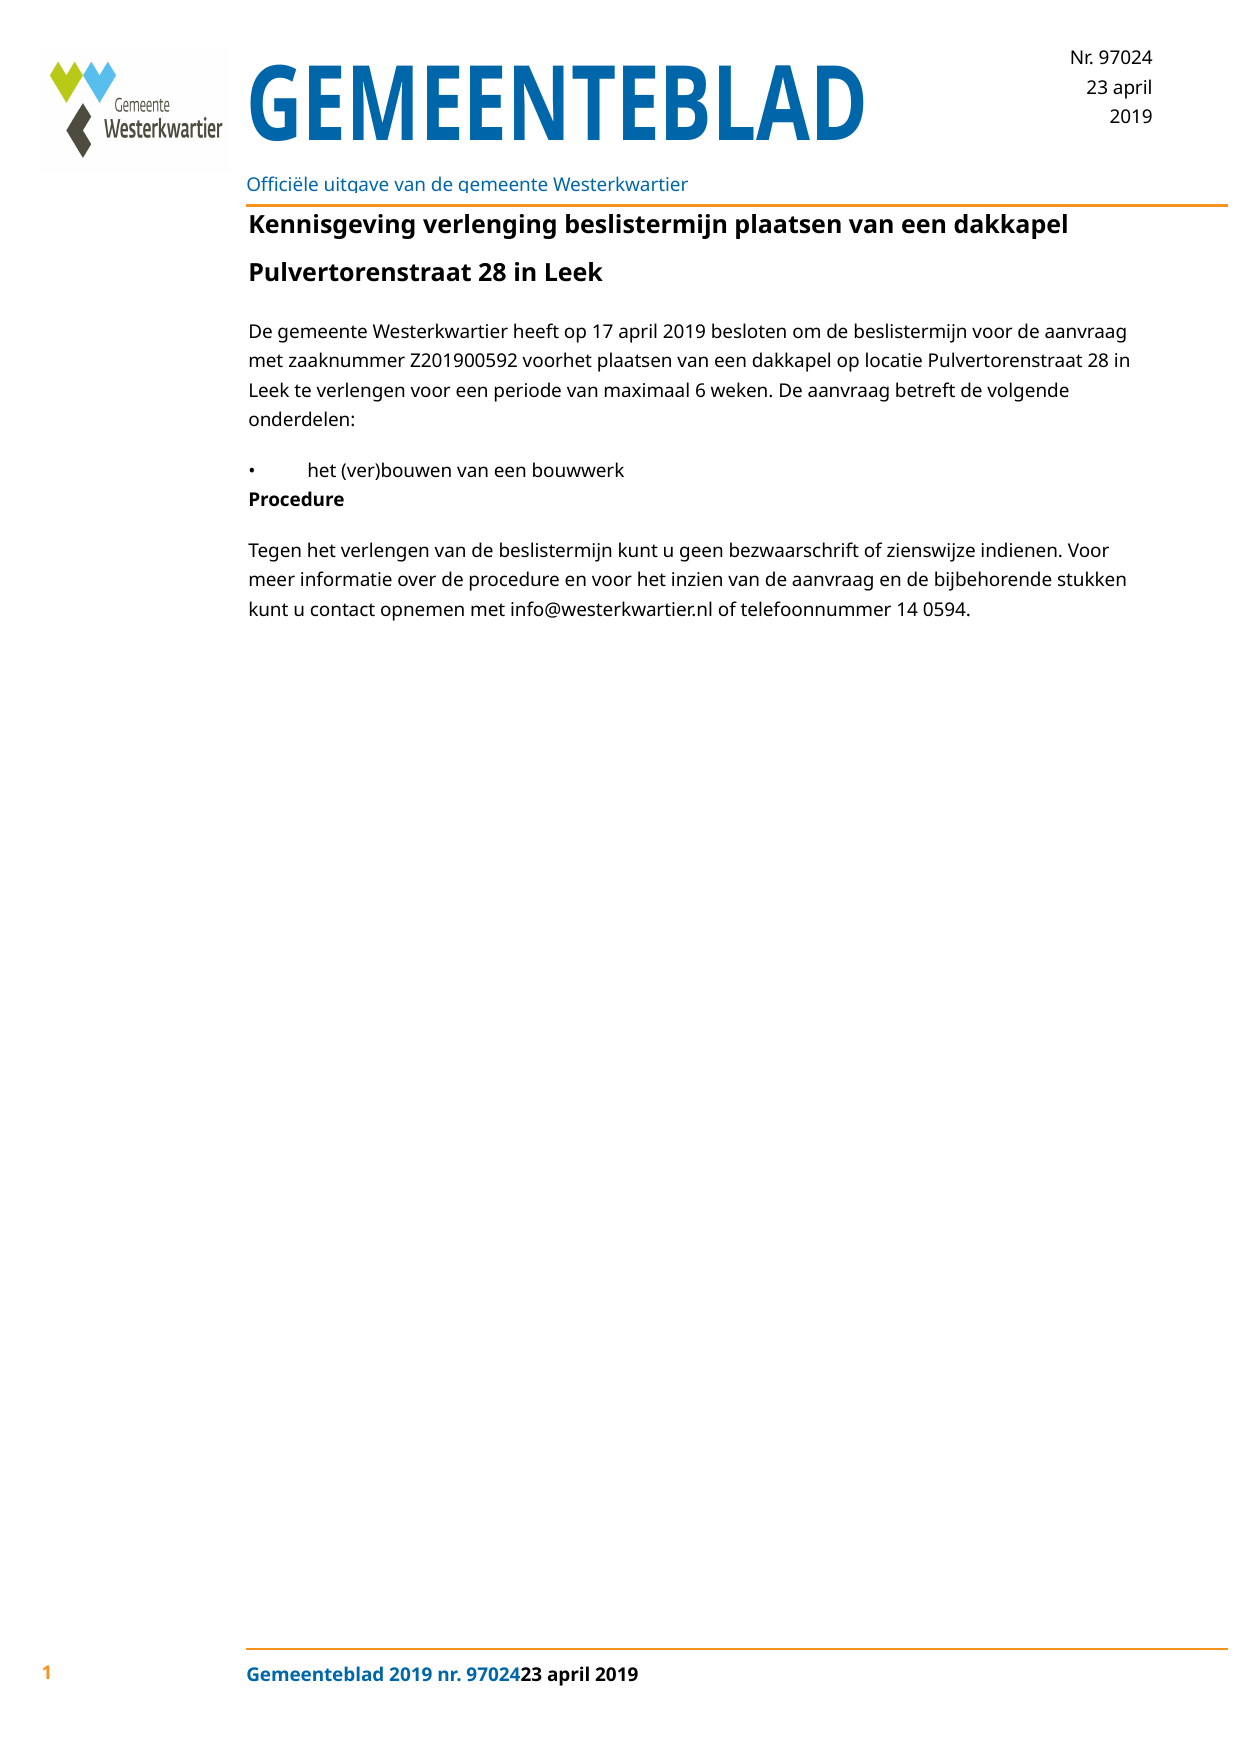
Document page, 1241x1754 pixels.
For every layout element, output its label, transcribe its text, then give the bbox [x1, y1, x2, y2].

text De gemeente Westerkwartier heeft op 17 april 2019 besloten om de beslistermijn voor de aanvraag met zaaknummer Z201900592 voorhet plaatsen van een dakkapel op locatie Pulvertorenstraat 28 in Leek te verlengen voor een periode van maximaal 6 weken. De aanvraag betreft de volgende onderdelen: [248, 318, 1152, 432]
text Tegen het verlengen van de beslistermijn kunt u geen bezwaarschrift of zienswijze indienen. Voor meer informatie over de procedure en voor het inzien van de aanvraag en de bijbehorende stukken kunt u contact opnemen met info@westerkwartier.nl of telefoonnummer 14 0594. [248, 537, 1152, 622]
text Kennisgeving verlenging beslistermijn plaatsen van een dakkapel Pulvertorenstraat 28 in Leek [248, 207, 1152, 288]
list het (ver)bouwen van een bouwwerk [248, 457, 1152, 483]
text Procedure [248, 487, 1152, 512]
picture [41, 47, 231, 172]
